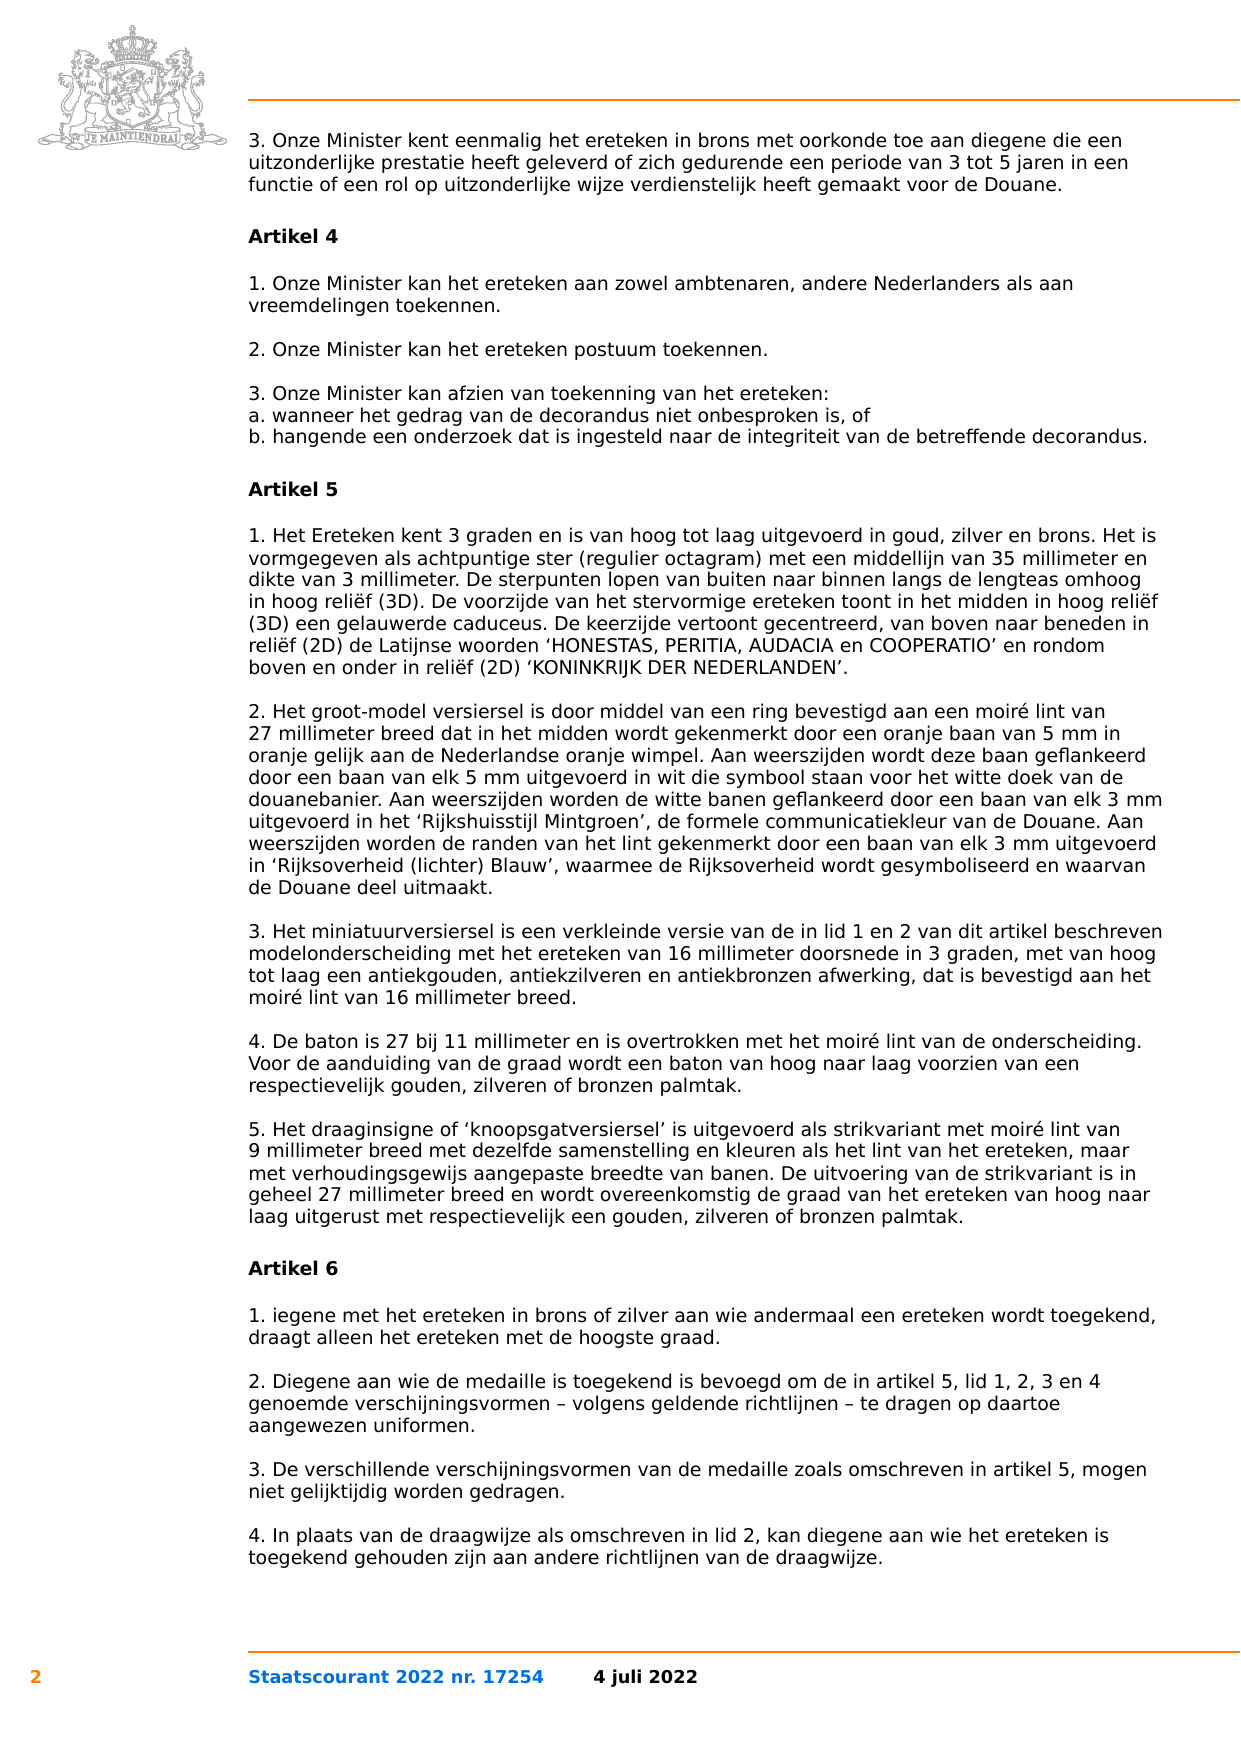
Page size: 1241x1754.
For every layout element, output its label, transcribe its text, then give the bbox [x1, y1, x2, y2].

text a. wanneer het gedrag van de decorandus niet onbesproken is, of [248, 404, 1163, 426]
picture [38, 25, 227, 150]
text 2. Diegene aan wie de medaille is toegekend is bevoegd om de in artikel 5, lid 1, 2, 3 en 4 genoemde verschijningsvormen – volgens geldende richtlijnen – te dragen op daartoe aangewezen uniformen. [248, 1371, 1163, 1437]
text 4. In plaats van de draagwijze als omschreven in lid 2, kan diegene aan wie het ereteken is toegekend gehouden zijn aan andere richtlijnen van de draagwijze. [248, 1525, 1163, 1569]
text 3. Onze Minister kent eenmalig het ereteken in brons met oorkonde toe aan diegene die een uitzonderlijke prestatie heeft geleverd of zich gedurende een periode van 3 tot 5 jaren in een functie of een rol op uitzonderlijke wijze verdienstelijk heeft gemaakt voor de Douane. [248, 130, 1163, 196]
text 2. Onze Minister kan het ereteken postuum toekennen. [248, 339, 1163, 361]
text 1. Onze Minister kan het ereteken aan zowel ambtenaren, andere Nederlanders als aan vreemdelingen toekennen. [248, 273, 1163, 317]
subtitle Artikel 5 [248, 478, 1163, 500]
subtitle Artikel 4 [248, 226, 1163, 248]
text 3. Onze Minister kan afzien van toekenning van het ereteken: [248, 382, 1163, 404]
text 5. Het draaginsigne of ‘knoopsgatversiersel’ is uitgevoerd als strikvariant met moiré lint van 9 millimeter breed met dezelfde samenstelling en kleuren als het lint van het ereteken, maar met verhoudingsgewijs aangepaste breedte van banen. De uitvoering van de strikvariant is in geheel 27 millimeter breed en wordt overeenkomstig de graad van het ereteken van hoog naar laag uitgerust met respectievelijk een gouden, zilveren of bronzen palmtak. [248, 1118, 1163, 1228]
text 4. De baton is 27 bij 11 millimeter en is overtrokken met het moiré lint van de onderscheiding. Voor de aanduiding van de graad wordt een baton van hoog naar laag voorzien van een respectievelijk gouden, zilveren of bronzen palmtak. [248, 1031, 1163, 1097]
text b. hangende een onderzoek dat is ingesteld naar de integriteit van de betreffende decorandus. [248, 426, 1163, 448]
text 1. Het Ereteken kent 3 graden en is van hoog tot laag uitgevoerd in goud, zilver en brons. Het is vormgegeven als achtpuntige ster (regulier octagram) met een middellijn van 35 millimeter en dikte van 3 millimeter. De sterpunten lopen van buiten naar binnen langs de lengteas omhoog in hoog reliëf (3D). De voorzijde van het stervormige ereteken toont in het midden in hoog reliëf (3D) een gelauwerde caduceus. De keerzijde vertoont gecentreerd, van boven naar beneden in reliëf (2D) de Latijnse woorden ‘HONESTAS, PERITIA, AUDACIA en COOPERATIO’ en rondom boven en onder in reliëf (2D) ‘KONINKRIJK DER NEDERLANDEN’. [248, 525, 1163, 679]
text 2. Het groot-model versiersel is door middel van een ring bevestigd aan een moiré lint van 27 millimeter breed dat in het midden wordt gekenmerkt door een oranje baan van 5 mm in oranje gelijk aan de Nederlandse oranje wimpel. Aan weerszijden wordt deze baan geflankeerd door een baan van elk 5 mm uitgevoerd in wit die symbool staan voor het witte doek van de douanebanier. Aan weerszijden worden de witte banen geflankeerd door een baan van elk 3 mm uitgevoerd in het ‘Rijkshuisstijl Mintgroen’, de formele communicatiekleur van de Douane. Aan weerszijden worden de randen van het lint gekenmerkt door een baan van elk 3 mm uitgevoerd in ‘Rijksoverheid (lichter) Blauw’, waarmee de Rijksoverheid wordt gesymboliseerd en waarvan de Douane deel uitmaakt. [248, 701, 1163, 899]
text 3. De verschillende verschijningsvormen van de medaille zoals omschreven in artikel 5, mogen niet gelijktijdig worden gedragen. [248, 1459, 1163, 1503]
text 3. Het miniatuurversiersel is een verkleinde versie van de in lid 1 en 2 van dit artikel beschreven modelonderscheiding met het ereteken van 16 millimeter doorsnede in 3 graden, met van hoog tot laag een antiekgouden, antiekzilveren en antiekbronzen afwerking, dat is bevestigd aan het moiré lint van 16 millimeter breed. [248, 921, 1163, 1009]
text 1. iegene met het ereteken in brons of zilver aan wie andermaal een ereteken wordt toegekend, draagt alleen het ereteken met de hoogste graad. [248, 1305, 1163, 1349]
subtitle Artikel 6 [248, 1258, 1163, 1280]
